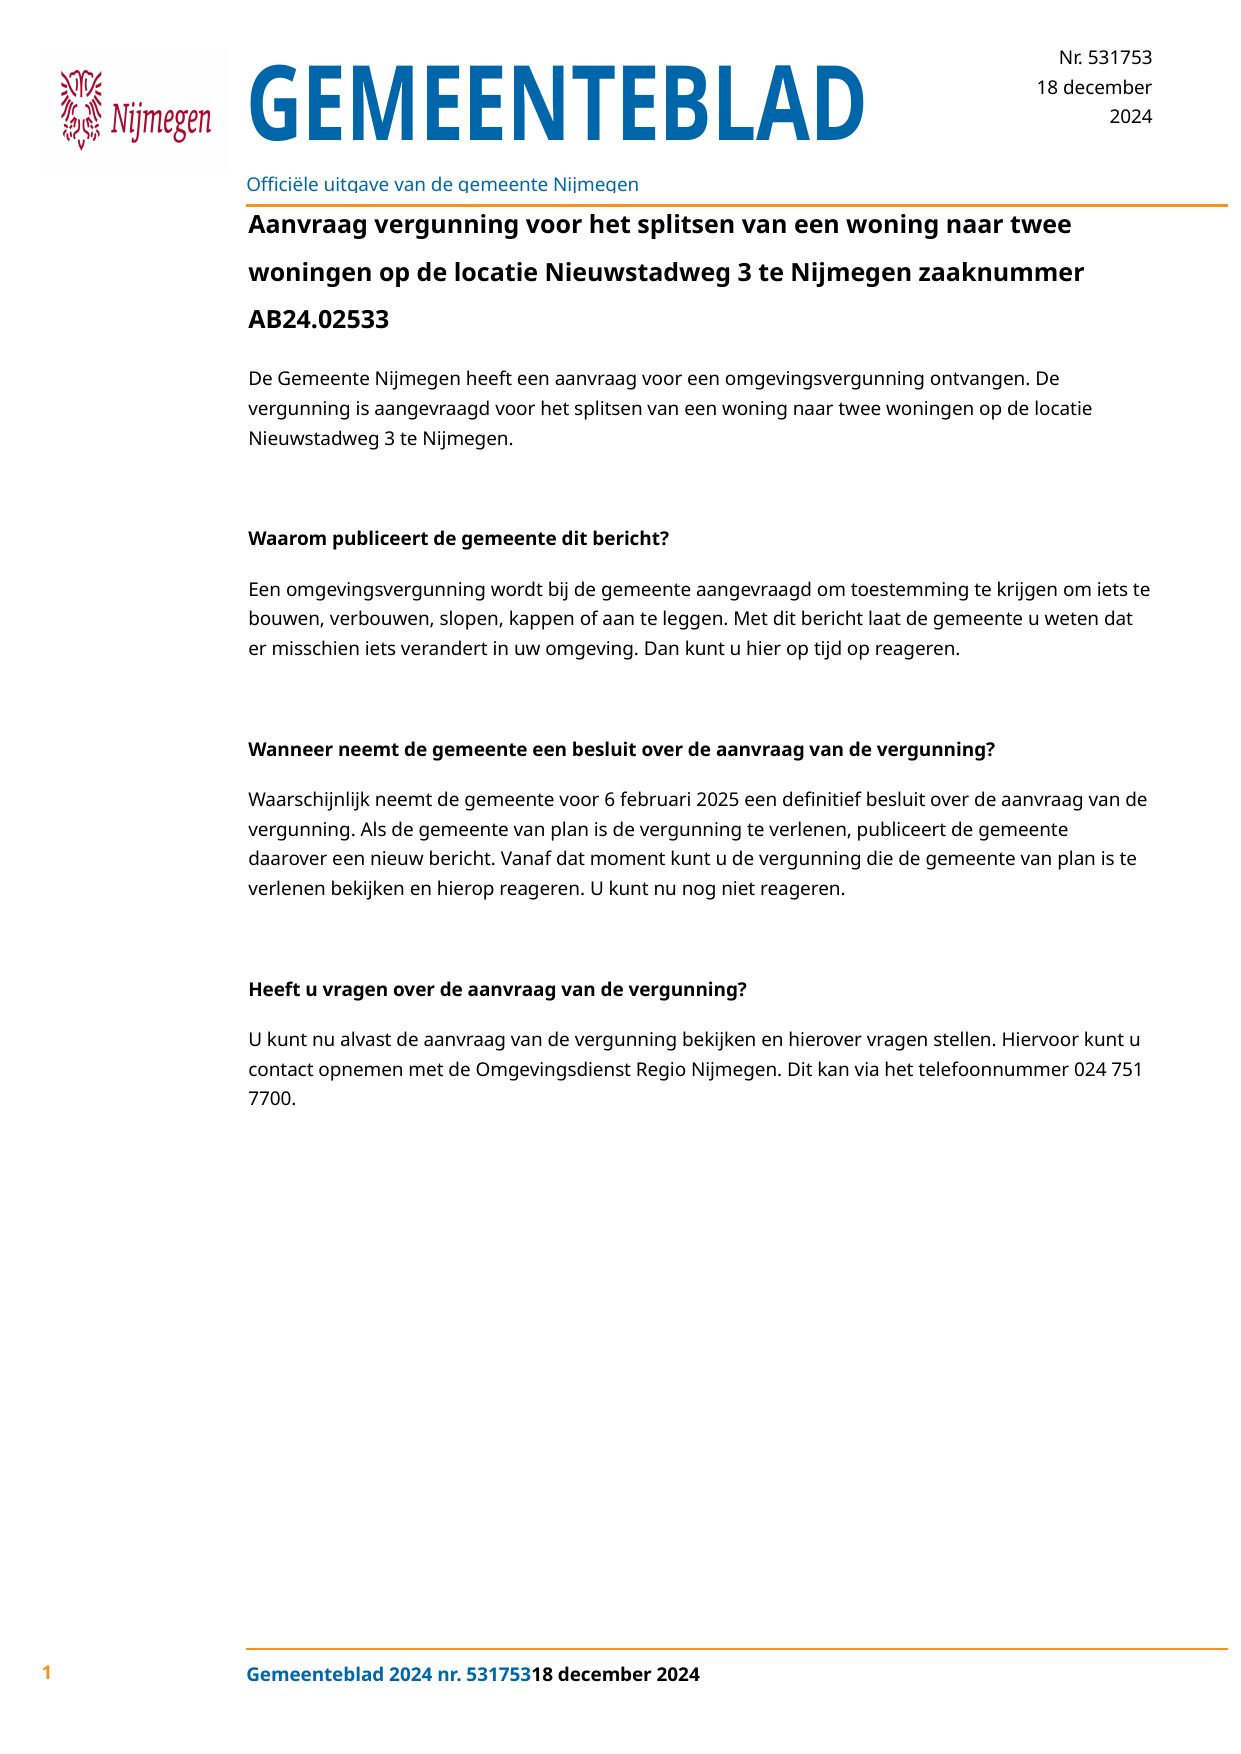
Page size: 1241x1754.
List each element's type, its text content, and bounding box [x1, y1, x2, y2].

text Aanvraag vergunning voor het splitsen van een woning naar twee woningen op de locatie Nieuwstadweg 3 te Nijmegen zaaknummer AB24.02533 [248, 207, 1152, 336]
text De Gemeente Nijmegen heeft een aanvraag voor een omgevingsvergunning ontvangen. De vergunning is aangevraagd voor het splitsen van een woning naar twee woningen op de locatie Nieuwstadweg 3 te Nijmegen. [248, 366, 1152, 450]
text Wanneer neemt de gemeente een besluit over de aanvraag van de vergunning? [248, 736, 1152, 762]
text Heeft u vragen over de aanvraag van de vergunning? [248, 976, 1152, 1002]
picture [41, 47, 231, 172]
text Waarom publiceert de gemeente dit bericht? [248, 526, 1152, 551]
text Een omgevingsvergunning wordt bij de gemeente aangevraagd om toestemming te krijgen om iets te bouwen, verbouwen, slopen, kappen of aan te leggen. Met dit bericht laat de gemeente u weten dat er misschien iets verandert in uw omgeving. Dan kunt u hier op tijd op reageren. [248, 576, 1152, 661]
text U kunt nu alvast de aanvraag van de vergunning bekijken en hierover vragen stellen. Hiervoor kunt u contact opnemen met de Omgevingsdienst Regio Nijmegen. Dit kan via het telefoonnummer 024 751 7700. [248, 1026, 1152, 1111]
text Waarschijnlijk neemt de gemeente voor 6 februari 2025 een definitief besluit over de aanvraag van de vergunning. Als de gemeente van plan is de vergunning te verlenen, publiceert de gemeente daarover een nieuw bericht. Vanaf dat moment kunt u de vergunning die de gemeente van plan is te verlenen bekijken en hierop reageren. U kunt nu nog niet reageren. [248, 786, 1152, 901]
